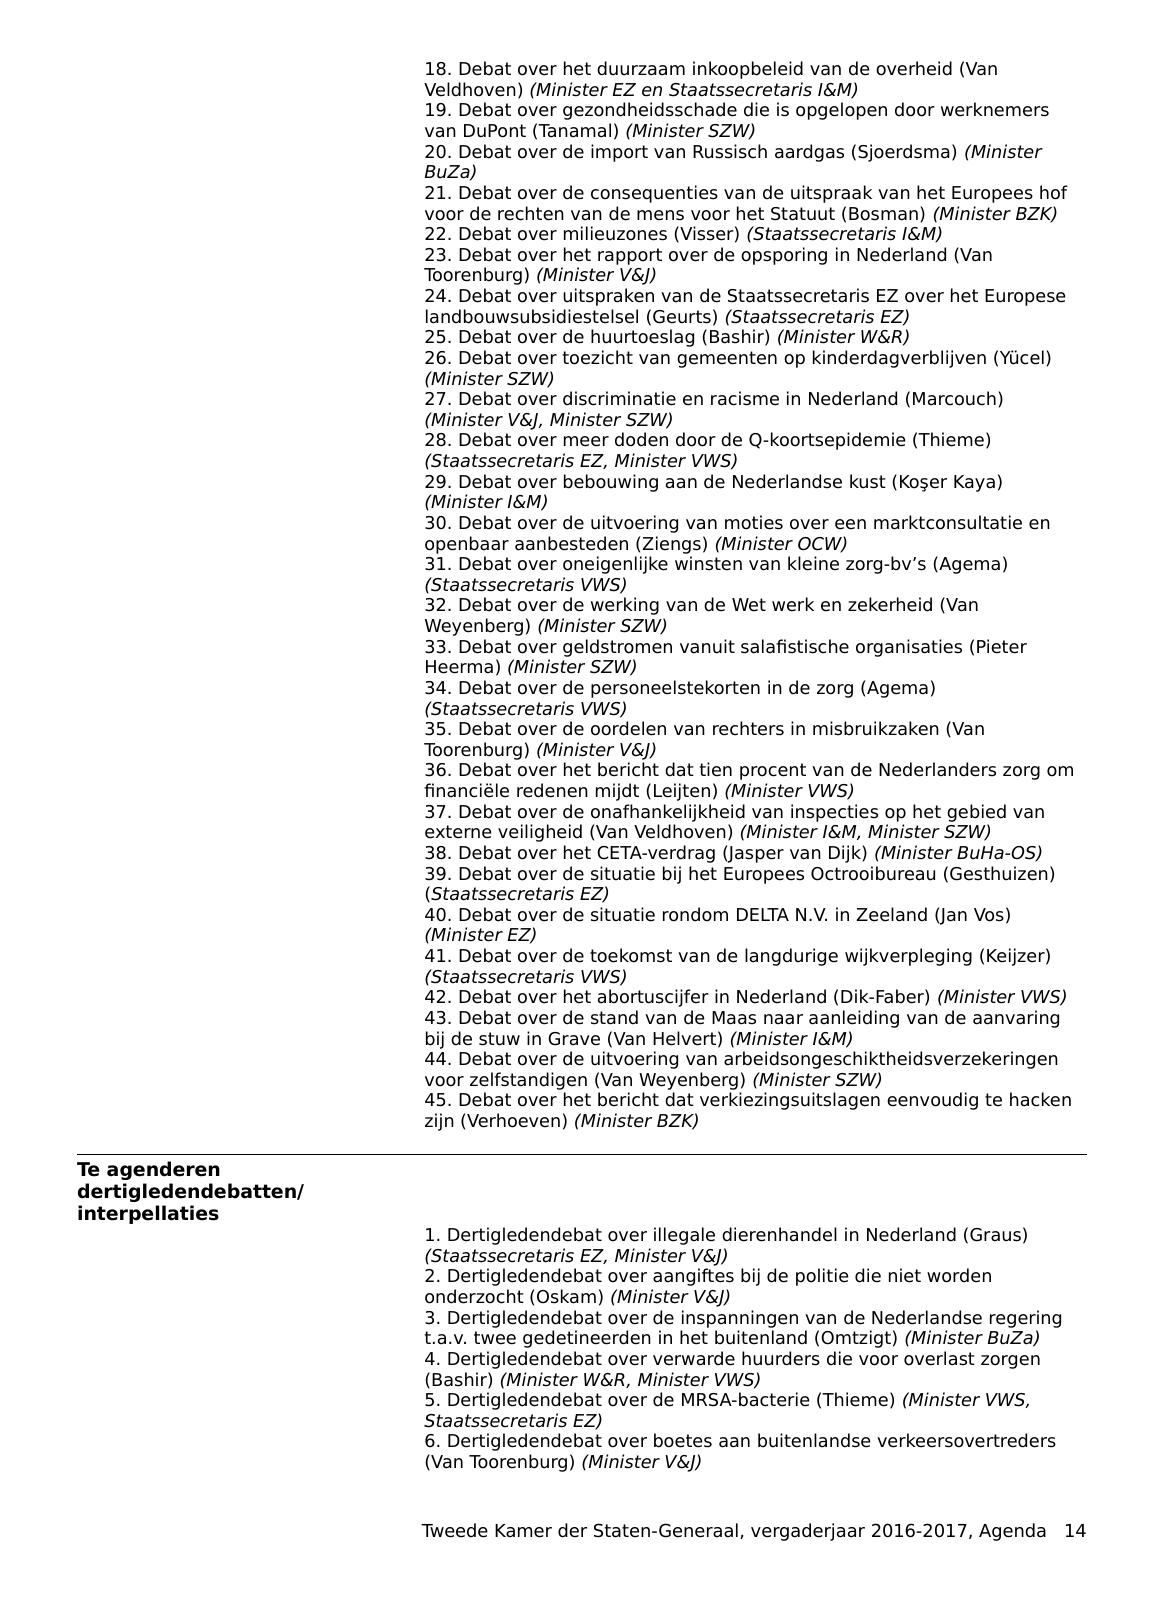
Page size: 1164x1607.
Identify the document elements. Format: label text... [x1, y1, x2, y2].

table_cell 36. Debat over het bericht dat tien procent van de Nederlanders zorg om financiële redenen mijdt (Leijten) (Minister VWS) [418, 760, 1087, 802]
table_cell [401, 1225, 418, 1266]
table_cell 25. Debat over de huurtoeslag (Bashir) (Minister W&R) [418, 327, 1087, 348]
table_cell [401, 905, 418, 946]
table_cell [401, 224, 418, 245]
table_cell [401, 389, 418, 430]
table_cell 23. Debat over het rapport over de opsporing in Nederland (Van Toorenburg) (Minister V&J) [418, 245, 1087, 286]
table_cell [401, 513, 418, 554]
table_cell [401, 719, 418, 760]
table_cell [77, 987, 401, 1008]
table_cell 39. Debat over de situatie bij het Europees Octrooibureau (Gesthuizen) (Staatssecretaris EZ) [418, 864, 1087, 905]
table_cell [77, 637, 401, 678]
table_header [418, 1155, 1087, 1225]
table_cell 45. Debat over het bericht dat verkiezingsuitslagen eenvoudig te hacken zijn (Verhoeven) (Minister BZK) [418, 1090, 1087, 1132]
table_cell 28. Debat over meer doden door de Q-koortsepidemie (Thieme) (Staatssecretaris EZ, Minister VWS) [418, 430, 1087, 472]
table_cell [77, 430, 401, 472]
table_cell [401, 987, 418, 1008]
table_cell [401, 1431, 418, 1473]
table_cell [401, 864, 418, 905]
table_cell [401, 595, 418, 637]
table_cell [401, 183, 418, 224]
table_cell 26. Debat over toezicht van gemeenten op kinderdagverblijven (Yücel) (Minister SZW) [418, 348, 1087, 389]
table_cell [77, 1008, 401, 1049]
table_cell [77, 245, 401, 286]
table_cell [77, 905, 401, 946]
table_cell [77, 719, 401, 760]
table_cell [401, 1308, 418, 1349]
table_cell [77, 760, 401, 802]
table_cell [77, 802, 401, 843]
table_cell [401, 59, 418, 100]
table_cell 18. Debat over het duurzaam inkoopbeleid van de overheid (Van Veldhoven) (Minister EZ en Staatssecretaris I&M) [418, 59, 1087, 100]
table_cell [77, 678, 401, 719]
table_cell [401, 946, 418, 987]
table_cell 38. Debat over het CETA-verdrag (Jasper van Dijk) (Minister BuHa-OS) [418, 843, 1087, 863]
table_cell 30. Debat over de uitvoering van moties over een marktconsultatie en openbaar aanbesteden (Ziengs) (Minister OCW) [418, 513, 1087, 554]
table_cell 19. Debat over gezondheidsschade die is opgelopen door werknemers van DuPont (Tanamal) (Minister SZW) [418, 100, 1087, 142]
table_cell [77, 389, 401, 430]
table_cell [401, 286, 418, 327]
table_cell 6. Dertigledendebat over boetes aan buitenlandse verkeersovertreders (Van Toorenburg) (Minister V&J) [418, 1431, 1087, 1473]
table_cell [77, 59, 401, 100]
table_cell [77, 183, 401, 224]
table_cell [77, 1431, 401, 1473]
table_cell [77, 224, 401, 245]
table_cell [77, 1308, 401, 1349]
table_cell [401, 1008, 418, 1049]
table_cell [401, 430, 418, 472]
table_cell 29. Debat over bebouwing aan de Nederlandse kust (Koşer Kaya) (Minister I&M) [418, 472, 1087, 513]
table_cell [77, 142, 401, 183]
table_cell [77, 1390, 401, 1431]
table_cell 44. Debat over de uitvoering van arbeidsongeschiktheidsverzekeringen voor zelfstandigen (Van Weyenberg) (Minister SZW) [418, 1049, 1087, 1090]
table_cell [77, 1266, 401, 1308]
table_cell 33. Debat over geldstromen vanuit salafistische organisaties (Pieter Heerma) (Minister SZW) [418, 637, 1087, 678]
table_cell 42. Debat over het abortuscijfer in Nederland (Dik-Faber) (Minister VWS) [418, 987, 1087, 1008]
table_cell 32. Debat over de werking van de Wet werk en zekerheid (Van Weyenberg) (Minister SZW) [418, 595, 1087, 637]
table_header Te agenderen dertigledendebatten/ interpellaties [77, 1155, 401, 1225]
table_cell 21. Debat over de consequenties van de uitspraak van het Europees hof voor de rechten van de mens voor het Statuut (Bosman) (Minister BZK) [418, 183, 1087, 224]
table_cell [77, 286, 401, 327]
table_cell 1. Dertigledendebat over illegale dierenhandel in Nederland (Graus) (Staatssecretaris EZ, Minister V&J) [418, 1225, 1087, 1266]
table_cell 43. Debat over de stand van de Maas naar aanleiding van de aanvaring bij de stuw in Grave (Van Helvert) (Minister I&M) [418, 1008, 1087, 1049]
table_cell 3. Dertigledendebat over de inspanningen van de Nederlandse regering t.a.v. twee gedetineerden in het buitenland (Omtzigt) (Minister BuZa) [418, 1308, 1087, 1349]
table_cell 34. Debat over de personeelstekorten in de zorg (Agema) (Staatssecretaris VWS) [418, 678, 1087, 719]
table_cell [77, 1349, 401, 1390]
table_cell [401, 1349, 418, 1390]
table_cell [401, 142, 418, 183]
table_cell 2. Dertigledendebat over aangiftes bij de politie die niet worden onderzocht (Oskam) (Minister V&J) [418, 1266, 1087, 1308]
table_cell 22. Debat over milieuzones (Visser) (Staatssecretaris I&M) [418, 224, 1087, 245]
table_cell [401, 1390, 418, 1431]
table_cell [77, 348, 401, 389]
table_cell [401, 100, 418, 142]
table_cell [77, 946, 401, 987]
table_cell [77, 1225, 401, 1266]
table_cell 27. Debat over discriminatie en racisme in Nederland (Marcouch) (Minister V&J, Minister SZW) [418, 389, 1087, 430]
table_cell [401, 327, 418, 348]
table_cell 31. Debat over oneigenlijke winsten van kleine zorg-bv’s (Agema) (Staatssecretaris VWS) [418, 554, 1087, 595]
table_cell 37. Debat over de onafhankelijkheid van inspecties op het gebied van externe veiligheid (Van Veldhoven) (Minister I&M, Minister SZW) [418, 802, 1087, 843]
table_cell [401, 472, 418, 513]
table_cell [77, 1090, 401, 1132]
table_cell [77, 1049, 401, 1090]
table_cell [401, 678, 418, 719]
table_cell [401, 1090, 418, 1132]
table_cell [401, 554, 418, 595]
table_cell 41. Debat over de toekomst van de langdurige wijkverpleging (Keijzer) (Staatssecretaris VWS) [418, 946, 1087, 987]
table_cell 5. Dertigledendebat over de MRSA-bacterie (Thieme) (Minister VWS, Staatssecretaris EZ) [418, 1390, 1087, 1431]
table_cell [77, 472, 401, 513]
table_cell [77, 100, 401, 142]
table_cell 40. Debat over de situatie rondom DELTA N.V. in Zeeland (Jan Vos) (Minister EZ) [418, 905, 1087, 946]
table_cell [77, 843, 401, 863]
table_cell [77, 554, 401, 595]
table_cell [401, 348, 418, 389]
table_cell [401, 760, 418, 802]
table_cell [77, 327, 401, 348]
table_cell [77, 595, 401, 637]
table_cell [401, 637, 418, 678]
table_cell [401, 1049, 418, 1090]
table_cell [77, 513, 401, 554]
table_cell 20. Debat over de import van Russisch aardgas (Sjoerdsma) (Minister BuZa) [418, 142, 1087, 183]
table_header [401, 1155, 418, 1225]
table_cell 24. Debat over uitspraken van de Staatssecretaris EZ over het Europese landbouwsubsidiestelsel (Geurts) (Staatssecretaris EZ) [418, 286, 1087, 327]
table_cell [401, 1266, 418, 1308]
table_cell [77, 864, 401, 905]
table_cell [401, 802, 418, 843]
table_cell [401, 245, 418, 286]
table_cell 4. Dertigledendebat over verwarde huurders die voor overlast zorgen (Bashir) (Minister W&R, Minister VWS) [418, 1349, 1087, 1390]
table_cell 35. Debat over de oordelen van rechters in misbruikzaken (Van Toorenburg) (Minister V&J) [418, 719, 1087, 760]
table_cell [401, 843, 418, 863]
